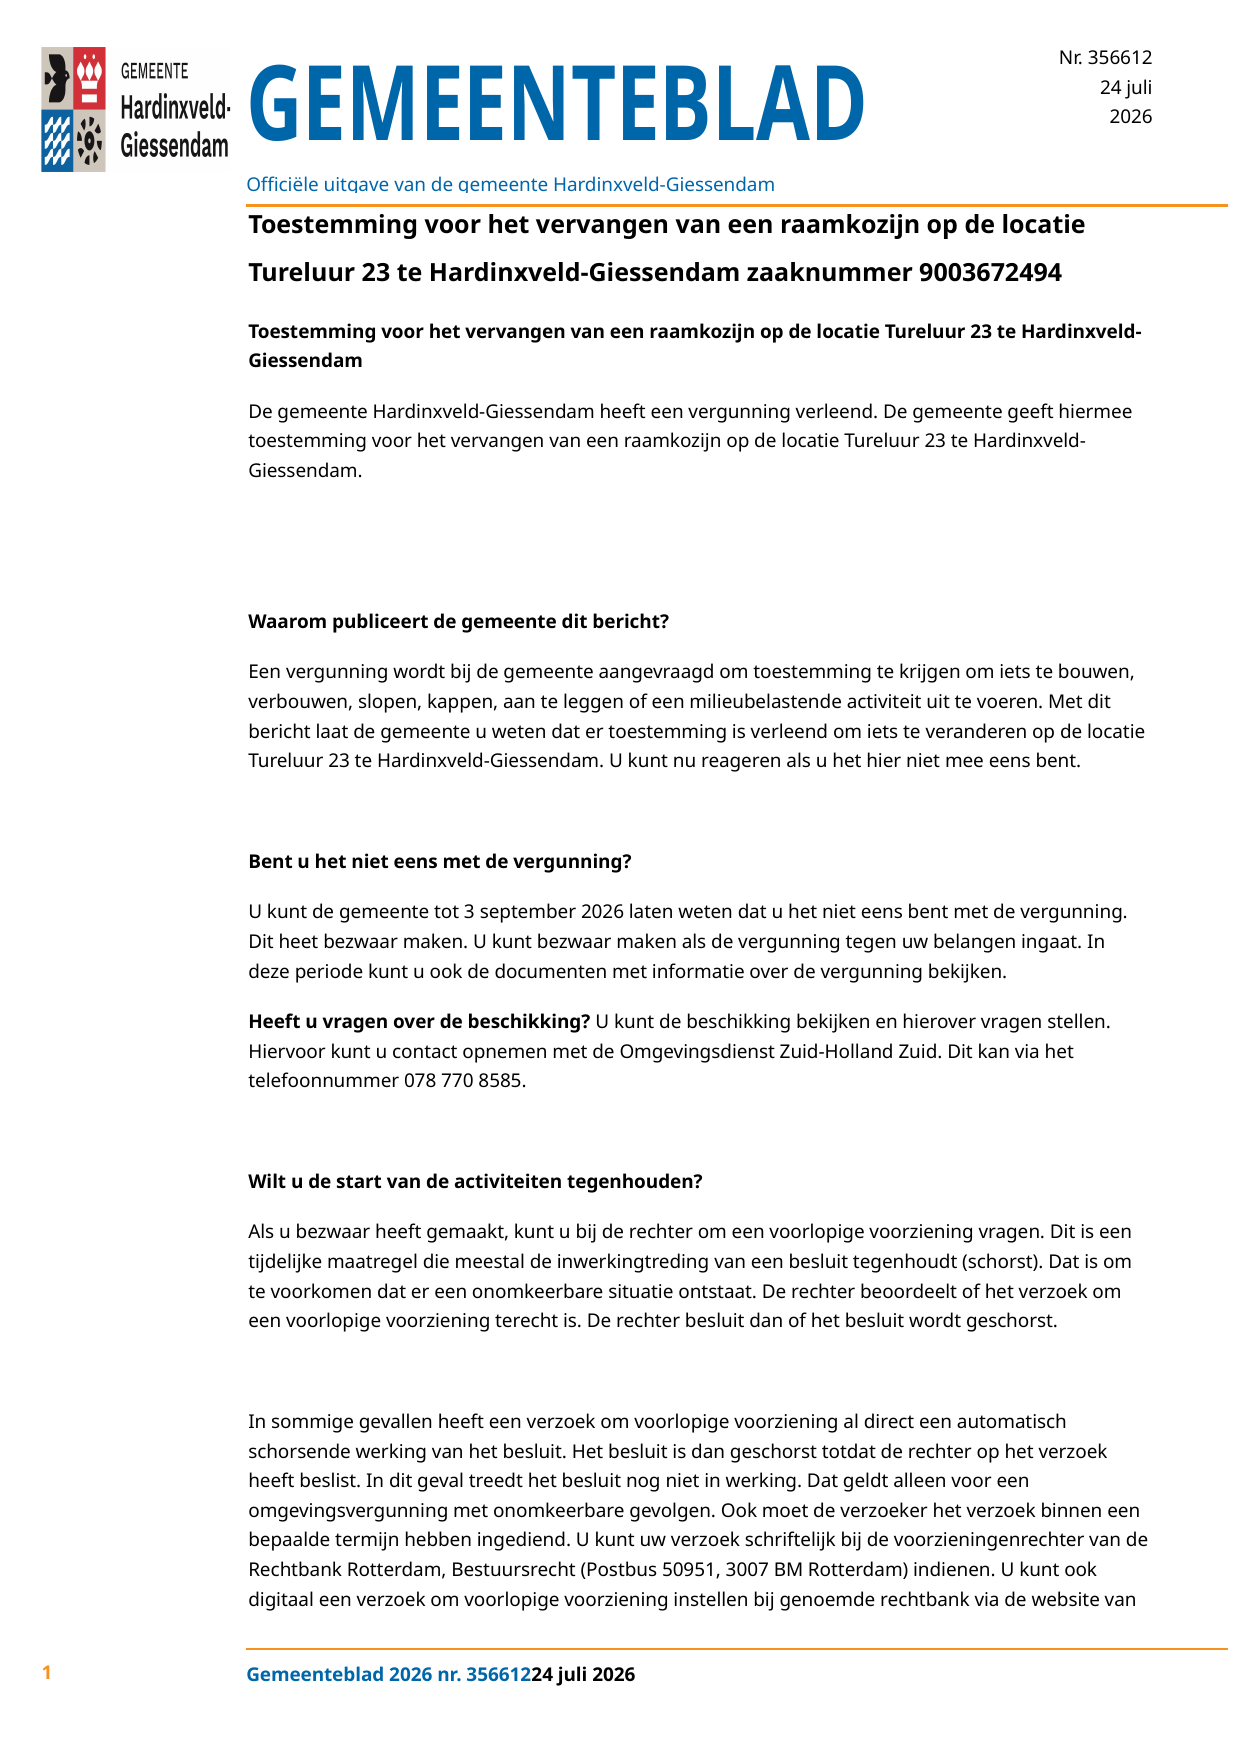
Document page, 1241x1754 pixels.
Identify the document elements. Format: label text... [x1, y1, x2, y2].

text De gemeente Hardinxveld-Giessendam heeft een vergunning verleend. De gemeente geeft hiermee toestemming voor het vervangen van een raamkozijn op de locatie Tureluur 23 te Hardinxveld-Giessendam. [248, 398, 1152, 483]
text Als u bezwaar heeft gemaakt, kunt u bij de rechter om een voorlopige voorziening vragen. Dit is een tijdelijke maatregel die meestal de inwerkingtreding van een besluit tegenhoudt (schorst). Dat is om te voorkomen dat er een onomkeerbare situatie ontstaat. De rechter beoordeelt of het verzoek om een voorlopige voorziening terecht is. De rechter besluit dan of het besluit wordt geschorst. [248, 1219, 1152, 1333]
text Een vergunning wordt bij de gemeente aangevraagd om toestemming te krijgen om iets te bouwen, verbouwen, slopen, kappen, aan te leggen of een milieubelastende activiteit uit te voeren. Met dit bericht laat de gemeente u weten dat er toestemming is verleend om iets te veranderen op de locatie Tureluur 23 te Hardinxveld-Giessendam. U kunt nu reageren als u het hier niet mee eens bent. [248, 659, 1152, 773]
text Toestemming voor het vervangen van een raamkozijn op de locatie Tureluur 23 te Hardinxveld-Giessendam [248, 318, 1152, 373]
text U kunt de gemeente tot 3 september 2026 laten weten dat u het niet eens bent met de vergunning. Dit heet bezwaar maken. U kunt bezwaar maken als de vergunning tegen uw belangen ingaat. In deze periode kunt u ook de documenten met informatie over de vergunning bekijken. [248, 899, 1152, 984]
text Wilt u de start van de activiteiten tegenhouden? [248, 1168, 1152, 1194]
text Toestemming voor het vervangen van een raamkozijn op de locatie Tureluur 23 te Hardinxveld-Giessendam zaaknummer 9003672494 [248, 207, 1152, 288]
text Bent u het niet eens met de vergunning? [248, 848, 1152, 874]
picture [41, 47, 231, 172]
text Heeft u vragen over de beschikking? U kunt de beschikking bekijken en hierover vragen stellen. Hiervoor kunt u contact opnemen met de Omgevingsdienst Zuid-Holland Zuid. Dit kan via het telefoonnummer 078 770 8585. [248, 1008, 1152, 1093]
text In sommige gevallen heeft een verzoek om voorlopige voorziening al direct een automatisch schorsende werking van het besluit. Het besluit is dan geschorst totdat de rechter op het verzoek heeft beslist. In dit geval treedt het besluit nog niet in werking. Dat geldt alleen voor een omgevingsvergunning met onomkeerbare gevolgen. Ook moet de verzoeker het verzoek binnen een bepaalde termijn hebben ingediend. U kunt uw verzoek schriftelijk bij de voorzieningenrechter van de Rechtbank Rotterdam, Bestuursrecht (Postbus 50951, 3007 BM Rotterdam) indienen. U kunt ook digitaal een verzoek om voorlopige voorziening instellen bij genoemde rechtbank via de website van [248, 1408, 1152, 1612]
text Waarom publiceert de gemeente dit bericht? [248, 608, 1152, 634]
